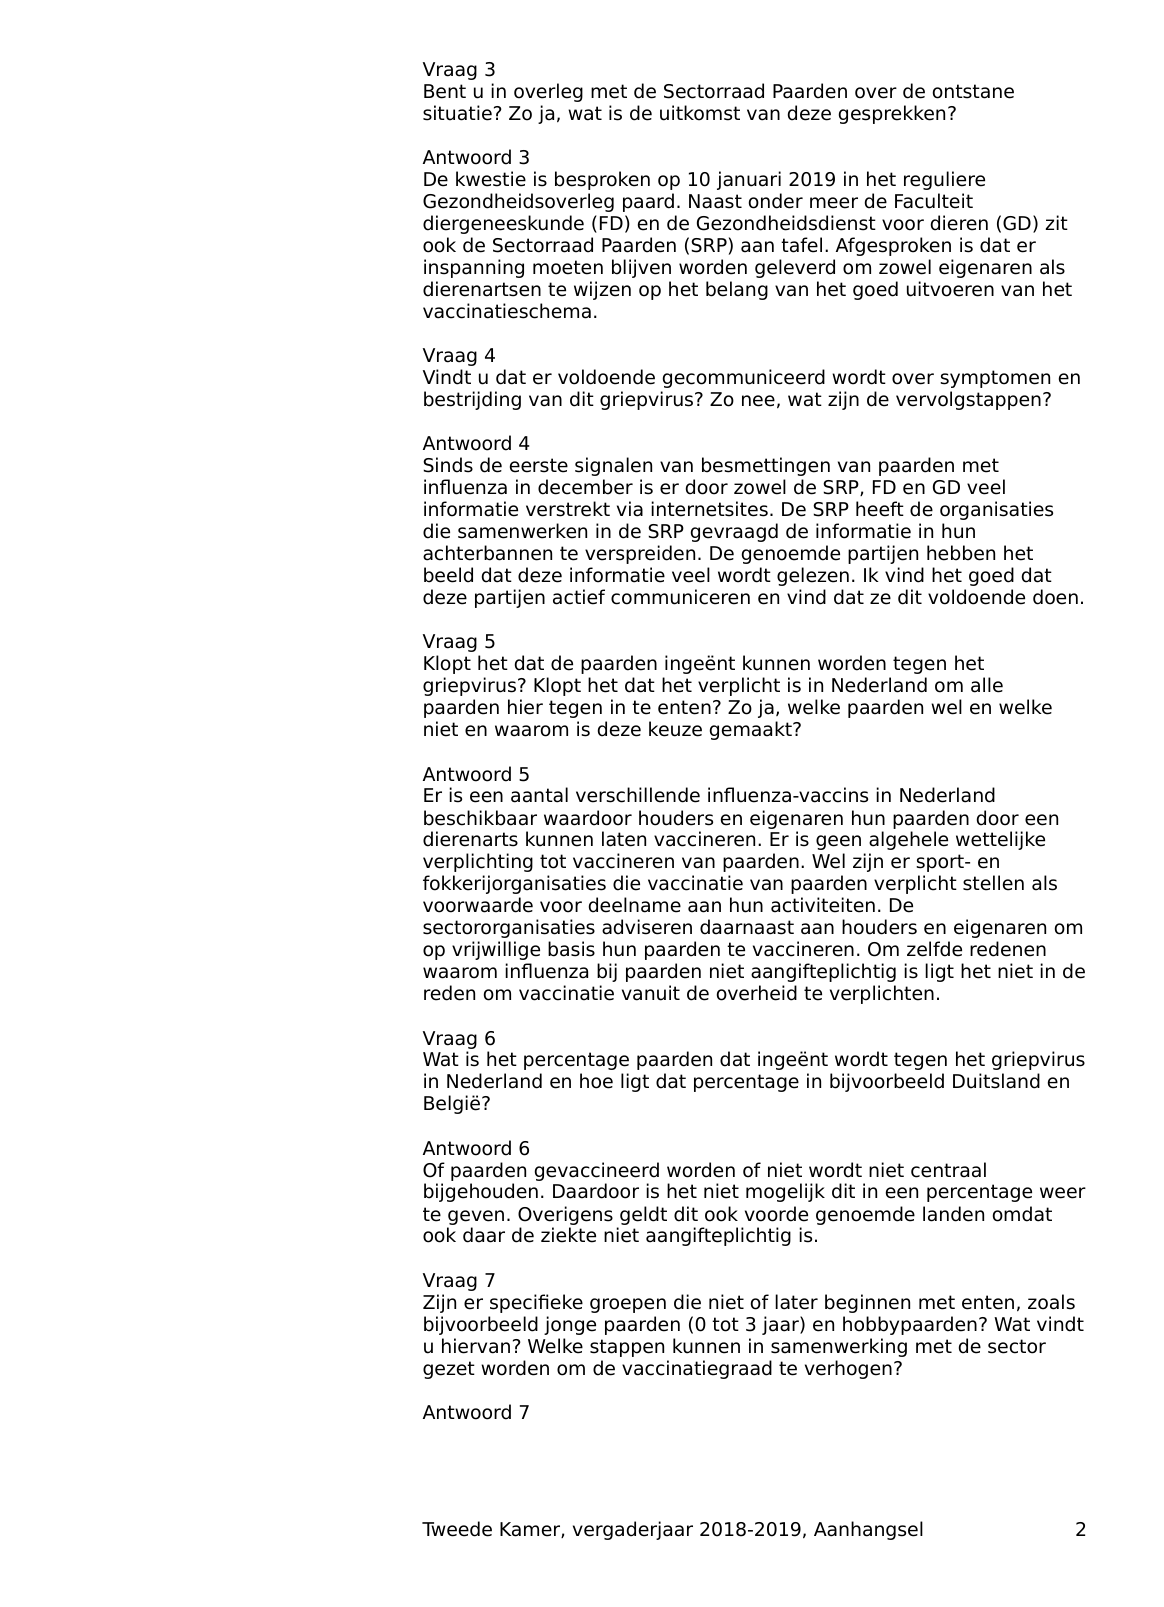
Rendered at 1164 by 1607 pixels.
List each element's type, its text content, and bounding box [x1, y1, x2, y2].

text Vindt u dat er voldoende gecommuniceerd wordt over symptomen en bestrijding van dit griepvirus? Zo nee, wat zijn de vervolgstappen? [422, 367, 1087, 411]
text Antwoord 7 [422, 1402, 1087, 1424]
text Vraag 7 [422, 1269, 1087, 1292]
text Sinds de eerste signalen van besmettingen van paarden met influenza in december is er door zowel de SRP, FD en GD veel informatie verstrekt via internetsites. De SRP heeft de organisaties die samenwerken in de SRP gevraagd de informatie in hun achterbannen te verspreiden. De genoemde partijen hebben het beeld dat deze informatie veel wordt gelezen. Ik vind het goed dat deze partijen actief communiceren en vind dat ze dit voldoende doen. [422, 455, 1087, 609]
text Vraag 4 [422, 345, 1087, 367]
text Klopt het dat de paarden ingeënt kunnen worden tegen het griepvirus? Klopt het dat het verplicht is in Nederland om alle paarden hier tegen in te enten? Zo ja, welke paarden wel en welke niet en waarom is deze keuze gemaakt? [422, 653, 1087, 741]
text Antwoord 4 [422, 433, 1087, 455]
text Er is een aantal verschillende influenza-vaccins in Nederland beschikbaar waardoor houders en eigenaren hun paarden door een dierenarts kunnen laten vaccineren. Er is geen algehele wettelijke verplichting tot vaccineren van paarden. Wel zijn er sport- en fokkerijorganisaties die vaccinatie van paarden verplicht stellen als voorwaarde voor deelname aan hun activiteiten. De sectororganisaties adviseren daarnaast aan houders en eigenaren om op vrijwillige basis hun paarden te vaccineren. Om zelfde redenen waarom influenza bij paarden niet aangifteplichtig is ligt het niet in de reden om vaccinatie vanuit de overheid te verplichten. [422, 785, 1087, 1005]
text Vraag 3 [422, 59, 1087, 81]
text Wat is het percentage paarden dat ingeënt wordt tegen het griepvirus in Nederland en hoe ligt dat percentage in bijvoorbeeld Duitsland en België? [422, 1049, 1087, 1115]
text Vraag 5 [422, 631, 1087, 653]
text Of paarden gevaccineerd worden of niet wordt niet centraal bijgehouden. Daardoor is het niet mogelijk dit in een percentage weer te geven. Overigens geldt dit ook voorde genoemde landen omdat ook daar de ziekte niet aangifteplichtig is. [422, 1159, 1087, 1247]
text Antwoord 3 [422, 147, 1087, 169]
text Zijn er specifieke groepen die niet of later beginnen met enten, zoals bijvoorbeeld jonge paarden (0 tot 3 jaar) en hobbypaarden? Wat vindt u hiervan? Welke stappen kunnen in samenwerking met de sector gezet worden om de vaccinatiegraad te verhogen? [422, 1292, 1087, 1379]
text Antwoord 5 [422, 763, 1087, 785]
text De kwestie is besproken op 10 januari 2019 in het reguliere Gezondheidsoverleg paard. Naast onder meer de Faculteit diergeneeskunde (FD) en de Gezondheidsdienst voor dieren (GD) zit ook de Sectorraad Paarden (SRP) aan tafel. Afgesproken is dat er inspanning moeten blijven worden geleverd om zowel eigenaren als dierenartsen te wijzen op het belang van het goed uitvoeren van het vaccinatieschema. [422, 169, 1087, 323]
text Antwoord 6 [422, 1137, 1087, 1159]
text Vraag 6 [422, 1027, 1087, 1049]
text Bent u in overleg met de Sectorraad Paarden over de ontstane situatie? Zo ja, wat is de uitkomst van deze gesprekken? [422, 81, 1087, 125]
